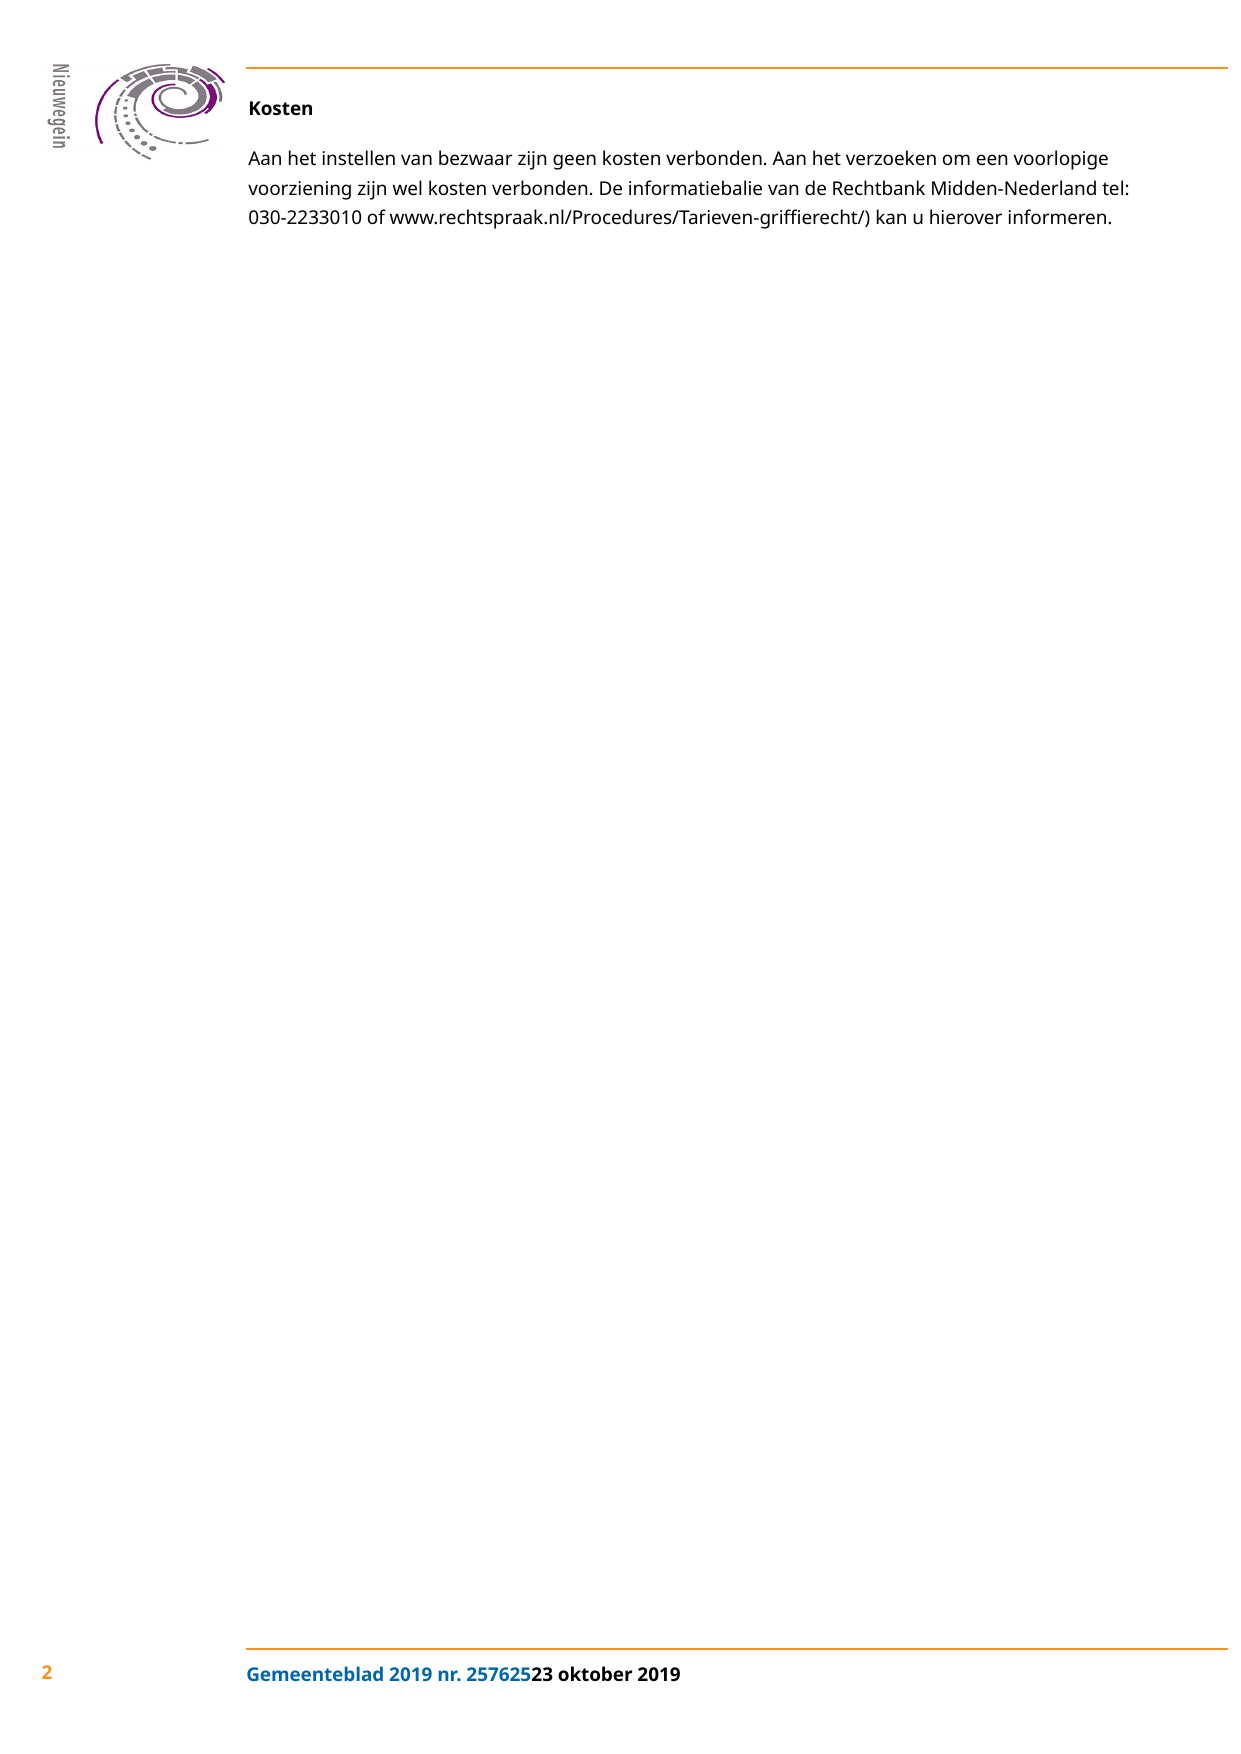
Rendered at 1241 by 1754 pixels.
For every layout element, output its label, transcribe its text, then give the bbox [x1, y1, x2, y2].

text Aan het instellen van bezwaar zijn geen kosten verbonden. Aan het verzoeken om een voorlopige voorziening zijn wel kosten verbonden. De informatiebalie van de Rechtbank Midden-Nederland tel: 030-2233010 of www.rechtspraak.nl/Procedures/Tarieven-griffierecht/) kan u hierover informeren. [248, 145, 1152, 230]
picture [41, 47, 231, 172]
text Kosten [248, 95, 1152, 121]
